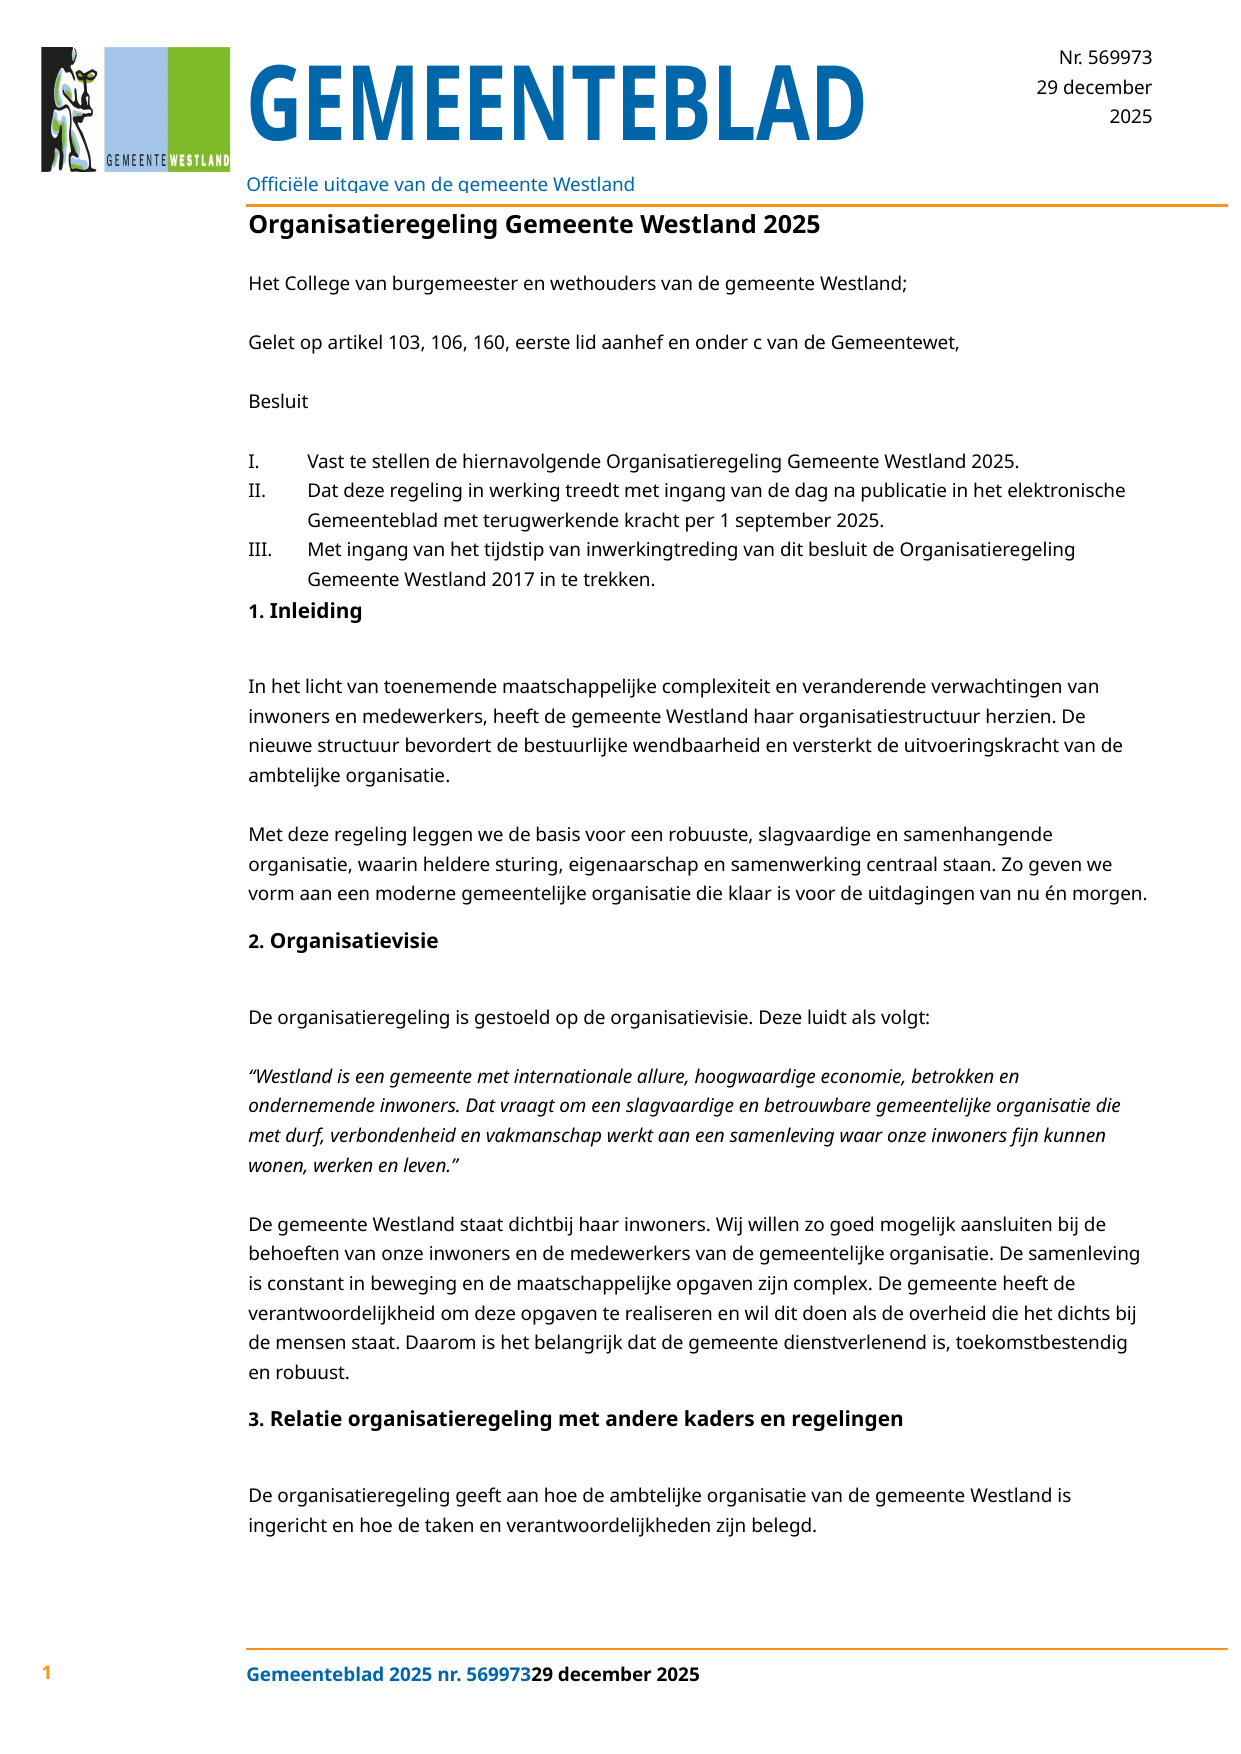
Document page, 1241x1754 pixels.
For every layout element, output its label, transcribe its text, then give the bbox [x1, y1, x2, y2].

text Besluit [248, 389, 1152, 414]
text De organisatieregeling geeft aan hoe de ambtelijke organisatie van de gemeente Westland is ingericht en hoe de taken en verantwoordelijkheden zijn belegd. [248, 1482, 1152, 1537]
text In het licht van toenemende maatschappelijke complexiteit en veranderende verwachtingen van inwoners en medewerkers, heeft de gemeente Westland haar organisatiestructuur herzien. De nieuwe structuur bevordert de bestuurlijke wendbaarheid en versterkt de uitvoeringskracht van de ambtelijke organisatie. [248, 673, 1152, 788]
text Met deze regeling leggen we de basis voor een robuuste, slagvaardige en samenhangende organisatie, waarin heldere sturing, eigenaarschap en samenwerking centraal staan. Zo geven we vorm aan een moderne gemeentelijke organisatie die klaar is voor de uitdagingen van nu én morgen. [248, 821, 1152, 906]
text 2. Organisatievisie [248, 926, 1152, 954]
list Met ingang van het tijdstip van inwerkingtreding van dit besluit de Organisatieregeling Gemeente Westland 2017 in te trekken. [248, 537, 1152, 592]
text 3. Relatie organisatieregeling met andere kaders en regelingen [248, 1404, 1152, 1433]
text De organisatieregeling is gestoeld op de organisatievisie. Deze luidt als volgt: [248, 1004, 1152, 1029]
text Het College van burgemeester en wethouders van de gemeente Westland; [248, 270, 1152, 296]
text 1. Inleiding [248, 596, 1152, 624]
text “Westland is een gemeente met internationale allure, hoogwaardige economie, betrokken en ondernemende inwoners. Dat vraagt om een slagvaardige en betrouwbare gemeentelijke organisatie die met durf, verbondenheid en vakmanschap werkt aan een samenleving waar onze inwoners fijn kunnen wonen, werken en leven.” [248, 1063, 1152, 1177]
list Dat deze regeling in werking treedt met ingang van de dag na publicatie in het elektronische Gemeenteblad met terugwerkende kracht per 1 september 2025. [248, 477, 1152, 533]
text Gelet op artikel 103, 106, 160, eerste lid aanhef en onder c van de Gemeentewet, [248, 329, 1152, 355]
list Vast te stellen de hiernavolgende Organisatieregeling Gemeente Westland 2025. [248, 448, 1152, 473]
text Organisatieregeling Gemeente Westland 2025 [248, 207, 1152, 241]
text De gemeente Westland staat dichtbij haar inwoners. Wij willen zo goed mogelijk aansluiten bij de behoeften van onze inwoners en de medewerkers van de gemeentelijke organisatie. De samenleving is constant in beweging en de maatschappelijke opgaven zijn complex. De gemeente heeft de verantwoordelijkheid om deze opgaven te realiseren en wil dit doen als de overheid die het dichts bij de mensen staat. Daarom is het belangrijk dat de gemeente dienstverlenend is, toekomstbestendig en robuust. [248, 1211, 1152, 1384]
picture [41, 47, 231, 172]
